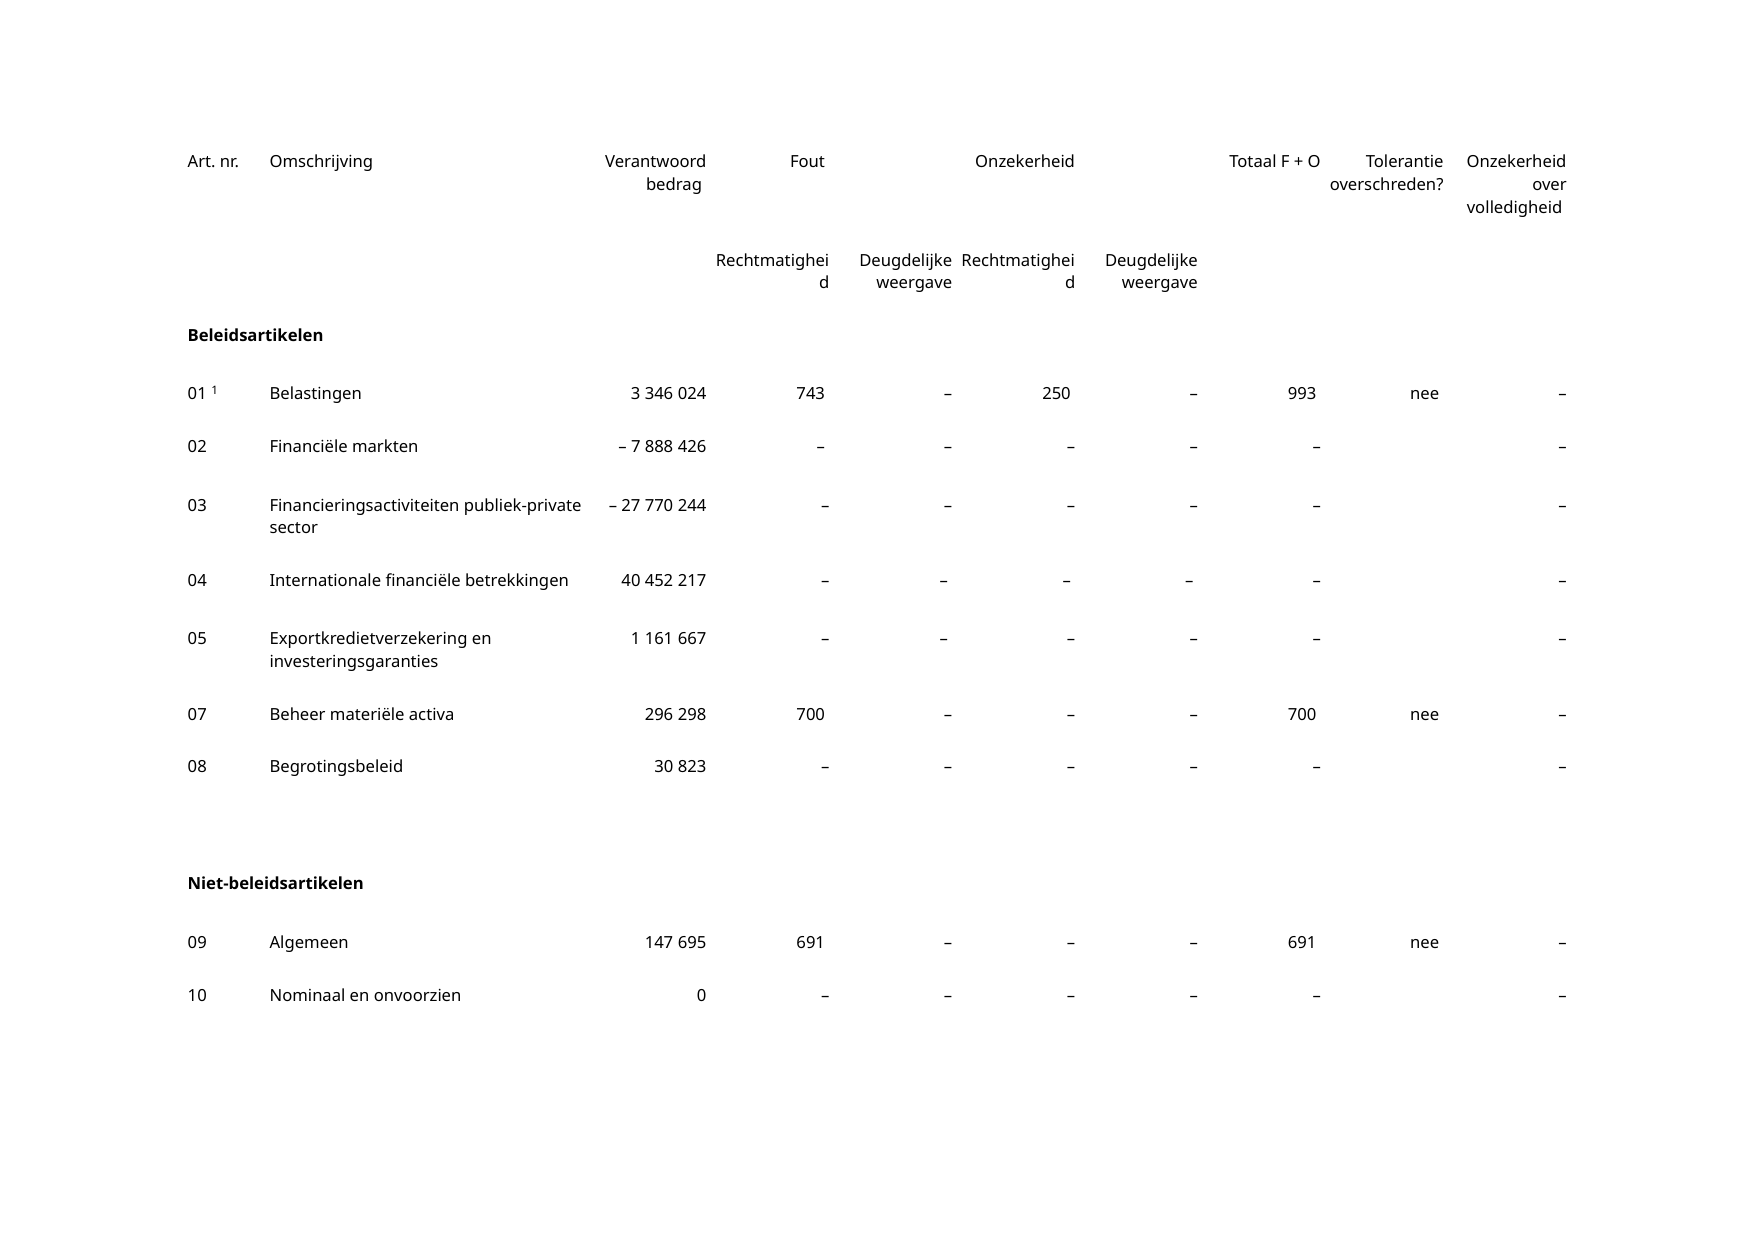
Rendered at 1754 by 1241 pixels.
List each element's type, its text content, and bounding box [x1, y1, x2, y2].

table_cell 691 [706, 930, 829, 983]
table_cell – [952, 703, 1075, 755]
table_cell – [829, 930, 952, 983]
table_cell Exportkredietverzekering en investeringsgaranties [269, 627, 583, 702]
table_cell – [952, 435, 1075, 493]
table_cell [1443, 324, 1566, 382]
table_cell 30 823 [583, 755, 706, 813]
table_cell nee [1320, 382, 1443, 435]
table_cell [1198, 872, 1320, 930]
table_cell – [1075, 493, 1198, 568]
table_cell – [829, 703, 952, 755]
table_cell [1075, 872, 1198, 930]
table_header [1075, 150, 1198, 248]
table_cell [1198, 248, 1320, 323]
table_cell – [1198, 569, 1320, 627]
table_cell – 7 888 426 [583, 435, 706, 493]
table_cell – [706, 493, 829, 568]
table_cell Financiële markten [269, 435, 583, 493]
table_cell – [706, 435, 829, 493]
table_cell – [952, 930, 1075, 983]
table_cell [829, 324, 952, 382]
table_cell 700 [1198, 703, 1320, 755]
table_cell [952, 872, 1075, 930]
table_cell Belastingen [269, 382, 583, 435]
table_cell – 27 770 244 [583, 493, 706, 568]
table_header Onzekerheid [952, 150, 1075, 248]
table_cell 01 1 [188, 382, 269, 435]
table_cell – [1198, 435, 1320, 493]
table_cell – [1443, 435, 1566, 493]
table_header Fout [706, 150, 829, 248]
table_cell – [829, 493, 952, 568]
table_cell [583, 872, 706, 930]
table_cell 743 [706, 382, 829, 435]
table_cell 08 [188, 755, 269, 813]
table_cell – [1443, 930, 1566, 983]
table_cell Deugdelijke weergave [1075, 248, 1198, 323]
table_cell [1320, 627, 1443, 702]
table_cell 3 346 024 [583, 382, 706, 435]
table_header Tolerantie overschreden? [1320, 150, 1443, 248]
table_cell 993 [1198, 382, 1320, 435]
table_cell – [1075, 382, 1198, 435]
table_cell nee [1320, 930, 1443, 983]
table_cell – [1443, 627, 1566, 702]
table_cell 02 [188, 435, 269, 493]
table_cell Rechtmatigheid [706, 248, 829, 323]
table_cell – [952, 755, 1075, 813]
table_cell – [1443, 703, 1566, 755]
table_cell – [829, 382, 952, 435]
table_cell 700 [706, 703, 829, 755]
table_cell 03 [188, 493, 269, 568]
table_cell – [1075, 703, 1198, 755]
table_cell – [1075, 930, 1198, 983]
table_cell Beheer materiële activa [269, 703, 583, 755]
table_cell – [1075, 569, 1198, 627]
table_cell 0 [583, 983, 706, 1042]
table_cell [583, 248, 706, 323]
table_cell [1075, 324, 1198, 382]
table_cell Rechtmatigheid [952, 248, 1075, 323]
table_cell – [952, 627, 1075, 702]
table_header [829, 150, 952, 248]
table_cell – [706, 983, 829, 1042]
table_cell Algemeen [269, 930, 583, 983]
table_cell 10 [188, 983, 269, 1042]
table_cell Nominaal en onvoorzien [269, 983, 583, 1042]
table_cell 691 [1198, 930, 1320, 983]
table_cell 04 [188, 569, 269, 627]
table_cell Niet-beleidsartikelen [188, 872, 583, 930]
table_cell [1320, 814, 1443, 872]
table_header Verantwoord bedrag [583, 150, 706, 248]
table_cell – [829, 627, 952, 702]
table_cell 09 [188, 930, 269, 983]
table_cell [1320, 983, 1443, 1042]
table_cell – [1198, 983, 1320, 1042]
table_cell – [1198, 493, 1320, 568]
table_cell – [829, 983, 952, 1042]
table_cell 296 298 [583, 703, 706, 755]
table_header Art. nr. [188, 150, 269, 248]
table_cell [952, 814, 1075, 872]
table_cell nee [1320, 703, 1443, 755]
table_cell [706, 324, 829, 382]
table_cell [1320, 435, 1443, 493]
table_cell – [1075, 435, 1198, 493]
table_cell – [1443, 382, 1566, 435]
table_cell [188, 248, 269, 323]
table_cell Financieringsactiviteiten publiek-private sector [269, 493, 583, 568]
table_cell [829, 872, 952, 930]
table_cell [1320, 569, 1443, 627]
table_header Onzekerheid over volledigheid [1443, 150, 1566, 248]
table_cell [269, 814, 583, 872]
table_cell – [952, 569, 1075, 627]
table_cell – [829, 569, 952, 627]
table_cell – [706, 569, 829, 627]
table_cell [583, 324, 706, 382]
table_cell 147 695 [583, 930, 706, 983]
table_cell [269, 248, 583, 323]
table_cell [1320, 493, 1443, 568]
table_cell [1320, 248, 1443, 323]
table_cell [188, 814, 269, 872]
table_cell – [1075, 983, 1198, 1042]
table_cell – [952, 493, 1075, 568]
table_cell – [829, 755, 952, 813]
table_header Omschrijving [269, 150, 583, 248]
table_cell [1320, 755, 1443, 813]
table_cell Beleidsartikelen [188, 324, 583, 382]
table_cell – [1198, 627, 1320, 702]
table_cell – [1443, 493, 1566, 568]
table_cell [1320, 324, 1443, 382]
table_cell [952, 324, 1075, 382]
table_cell [1443, 814, 1566, 872]
table_cell – [829, 435, 952, 493]
table_cell [583, 814, 706, 872]
table_cell [1320, 872, 1443, 930]
table_cell – [1075, 627, 1198, 702]
table_cell Deugdelijke weergave [829, 248, 952, 323]
table_cell – [706, 755, 829, 813]
table_cell 07 [188, 703, 269, 755]
table_cell – [1198, 755, 1320, 813]
table_cell [706, 814, 829, 872]
table_cell [1443, 872, 1566, 930]
table_cell 40 452 217 [583, 569, 706, 627]
table_cell – [1075, 755, 1198, 813]
table_cell – [706, 627, 829, 702]
table_cell Begrotingsbeleid [269, 755, 583, 813]
table_cell [829, 814, 952, 872]
table_cell [1443, 248, 1566, 323]
table_cell [706, 872, 829, 930]
table_cell [1198, 814, 1320, 872]
table_header Totaal F + O [1198, 150, 1320, 248]
table_cell [1198, 324, 1320, 382]
table_cell – [1443, 983, 1566, 1042]
table_cell 250 [952, 382, 1075, 435]
table_cell 1 161 667 [583, 627, 706, 702]
table_cell 05 [188, 627, 269, 702]
table_cell Internationale financiële betrekkingen [269, 569, 583, 627]
table_cell [1075, 814, 1198, 872]
table_cell – [1443, 569, 1566, 627]
table_cell – [952, 983, 1075, 1042]
table_cell – [1443, 755, 1566, 813]
